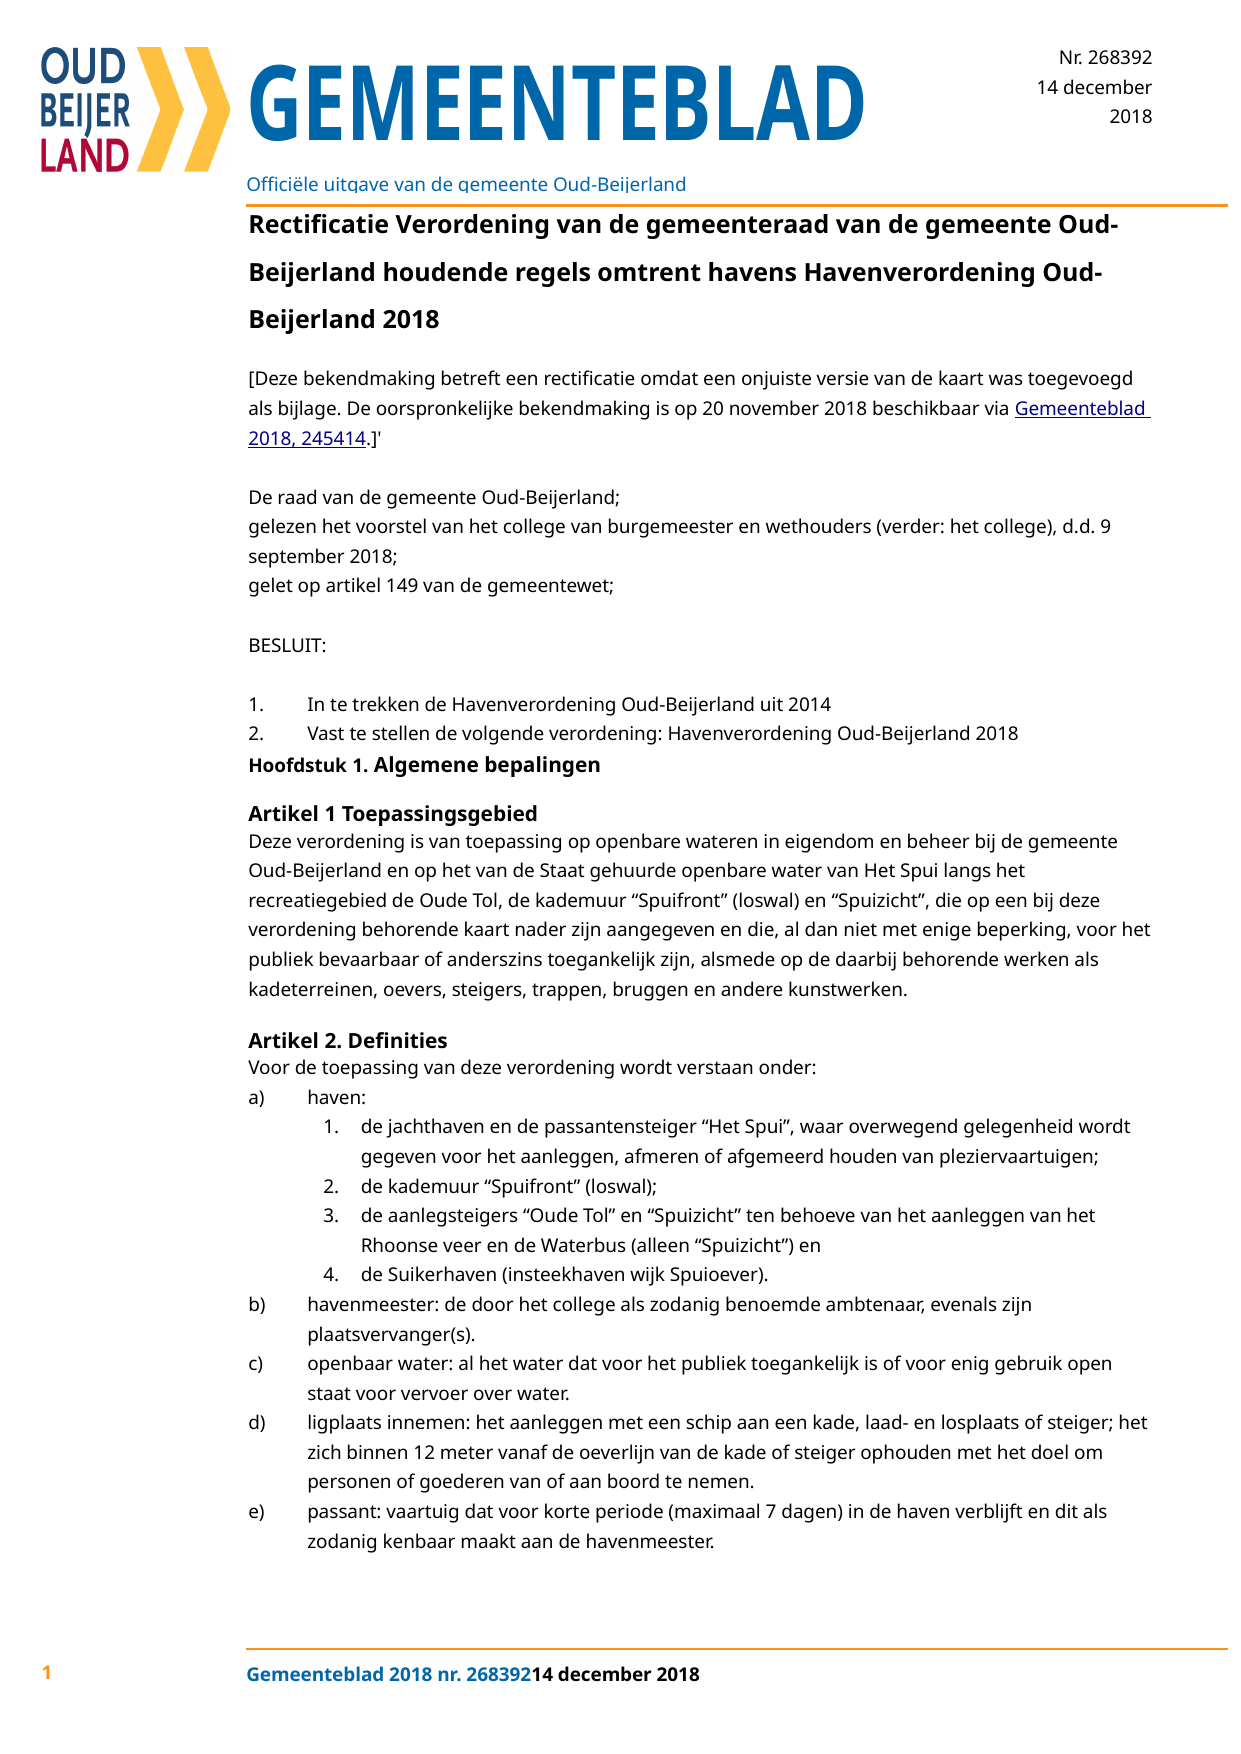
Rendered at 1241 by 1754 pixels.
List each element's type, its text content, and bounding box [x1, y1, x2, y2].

list passant: vaartuig dat voor korte periode (maximaal 7 dagen) in de haven verblijft en dit als zodanig kenbaar maakt aan de havenmeester. [248, 1498, 1152, 1554]
text Deze verordening is van toepassing op openbare wateren in eigendom en beheer bij de gemeente Oud-Beijerland en op het van de Staat gehuurde openbare water van Het Spui langs het recreatiegebied de Oude Tol, de kademuur “Spuifront” (loswal) en “Spuizicht”, die op een bij deze verordening behorende kaart nader zijn aangegeven en die, al dan niet met enige beperking, voor het publiek bevaarbaar of anderszins toegankelijk zijn, alsmede op de daarbij behorende werken als kadeterreinen, oevers, steigers, trappen, bruggen en andere kunstwerken. [248, 828, 1152, 1001]
text gelezen het voorstel van het college van burgemeester en wethouders (verder: het college), d.d. 9 september 2018; [248, 513, 1152, 569]
text De raad van de gemeente Oud-Beijerland; [248, 484, 1152, 509]
list de jachthaven en de passantensteiger “Het Spui”, waar overwegend gelegenheid wordt gegeven voor het aanleggen, afmeren of afgemeerd houden van pleziervaartuigen; [323, 1114, 1152, 1169]
list Vast te stellen de volgende verordening: Havenverordening Oud-Beijerland 2018 [248, 721, 1152, 746]
list haven: [248, 1084, 1152, 1110]
text Artikel 1 Toepassingsgebied [248, 799, 1152, 828]
list de aanlegsteigers “Oude Tol” en “Spuizicht” ten behoeve van het aanleggen van het Rhoonse veer en de Waterbus (alleen “Spuizicht”) en [323, 1202, 1152, 1258]
text [Deze bekendmaking betreft een rectificatie omdat een onjuiste versie van de kaart was toegevoegd als bijlage. De oorspronkelijke bekendmaking is op 20 november 2018 beschikbaar via Gemeenteblad 2018, 245414.]' [248, 366, 1152, 450]
picture [41, 47, 231, 172]
text Voor de toepassing van deze verordening wordt verstaan onder: [248, 1054, 1152, 1080]
list de Suikerhaven (insteekhaven wijk Spuioever). [323, 1262, 1152, 1287]
text BESLUIT: [248, 632, 1152, 657]
list ligplaats innemen: het aanleggen met een schip aan een kade, laad- en losplaats of steiger; het zich binnen 12 meter vanaf de oeverlijn van de kade of steiger ophouden met het doel om personen of goederen van of aan boord te nemen. [248, 1409, 1152, 1494]
text gelet op artikel 149 van de gemeentewet; [248, 573, 1152, 598]
text Rectificatie Verordening van de gemeenteraad van de gemeente Oud-Beijerland houdende regels omtrent havens Havenverordening Oud-Beijerland 2018 [248, 207, 1152, 336]
list openbaar water: al het water dat voor het publiek toegankelijk is of voor enig gebruik open staat voor vervoer over water. [248, 1350, 1152, 1406]
text Artikel 2. Definities [248, 1026, 1152, 1054]
list de kademuur “Spuifront” (loswal); [323, 1173, 1152, 1199]
list havenmeester: de door het college als zodanig benoemde ambtenaar, evenals zijn plaatsvervanger(s). [248, 1291, 1152, 1347]
text Hoofdstuk 1. Algemene bepalingen [248, 750, 1152, 778]
list In te trekken de Havenverordening Oud-Beijerland uit 2014 [248, 691, 1152, 717]
